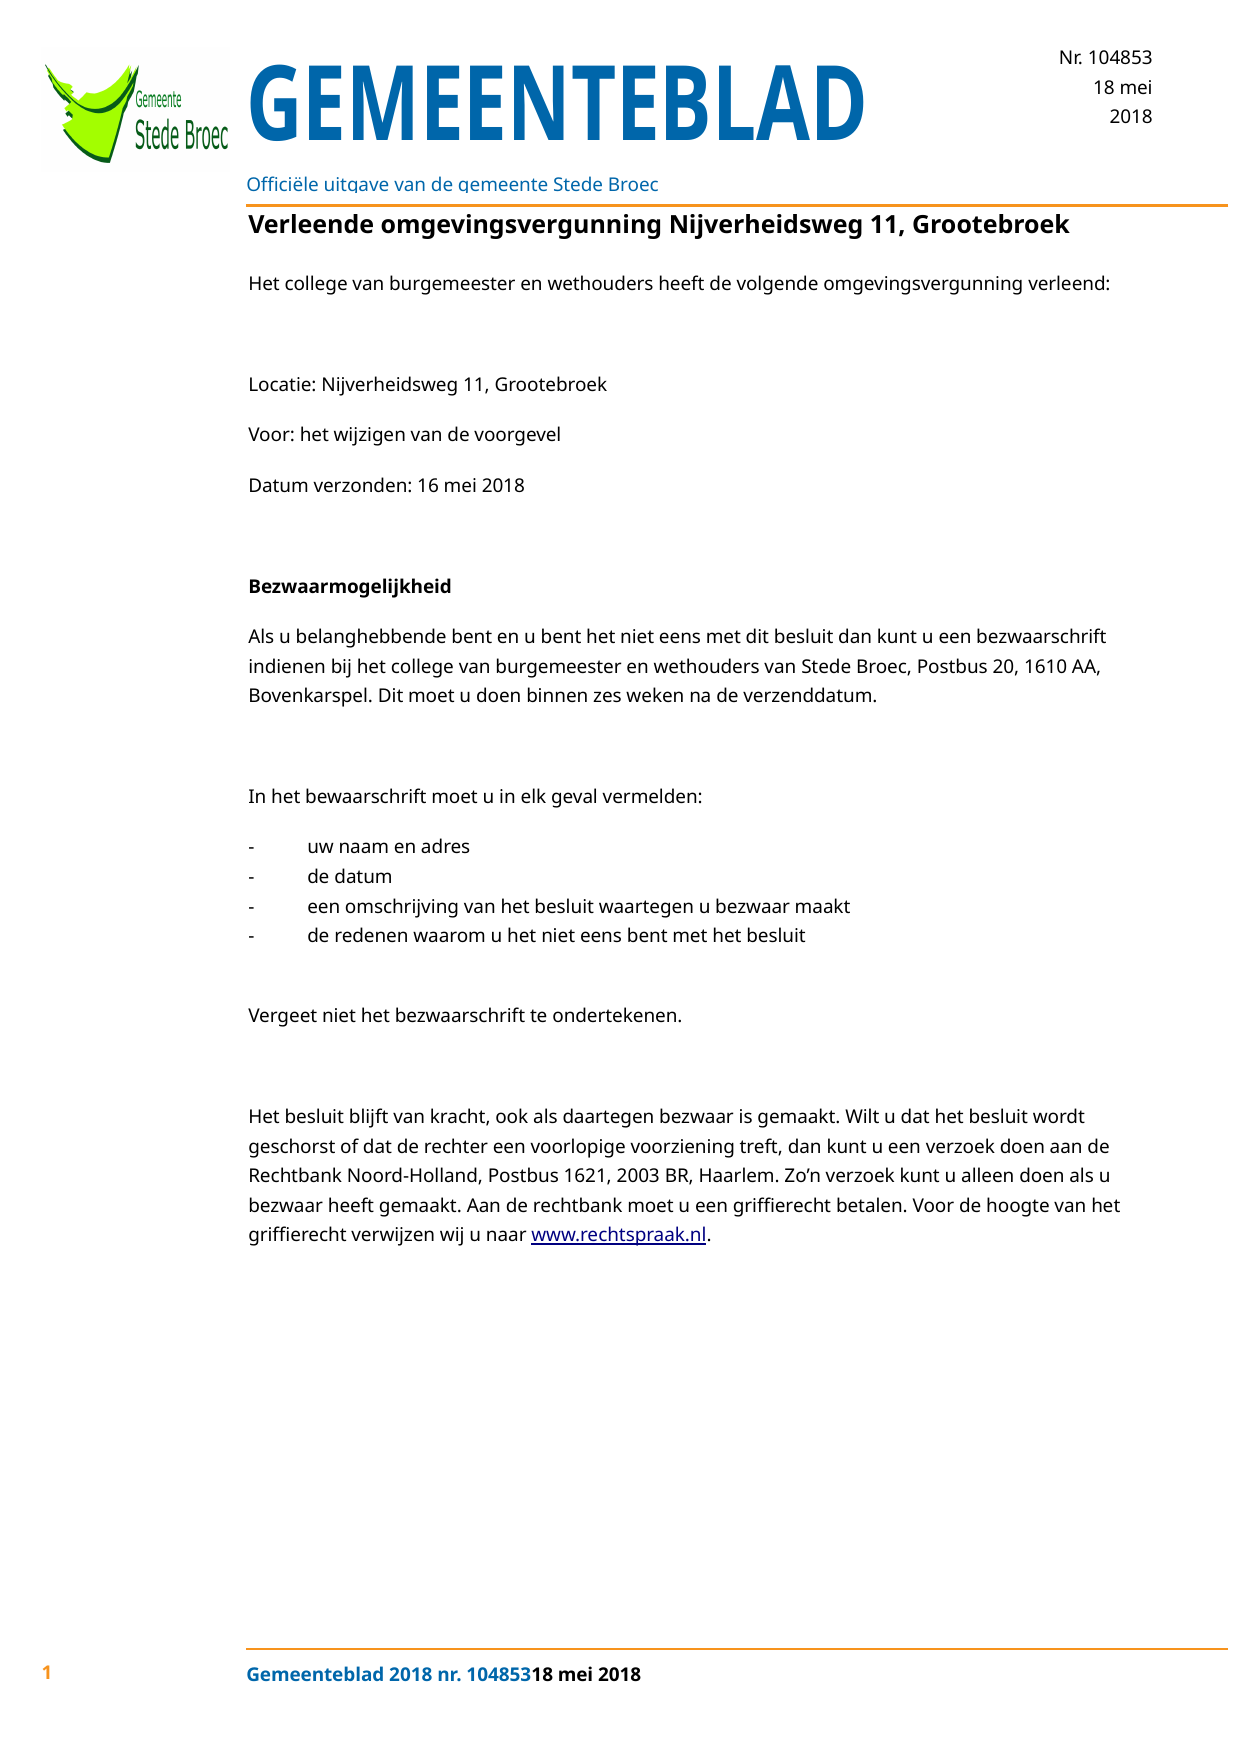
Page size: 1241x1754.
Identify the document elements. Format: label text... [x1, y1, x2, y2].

text Voor: het wijzigen van de voorgevel [248, 422, 1152, 447]
list de datum [248, 863, 1152, 889]
text Locatie: Nijverheidsweg 11, Grootebroek [248, 371, 1152, 397]
text Het college van burgemeester en wethouders heeft de volgende omgevingsvergunning verleend: [248, 270, 1152, 296]
list uw naam en adres [248, 834, 1152, 859]
text Datum verzonden: 16 mei 2018 [248, 472, 1152, 498]
text Verleende omgevingsvergunning Nijverheidsweg 11, Grootebroek [248, 207, 1152, 241]
text Als u belanghebbende bent en u bent het niet eens met dit besluit dan kunt u een bezwaarschrift indienen bij het college van burgemeester en wethouders van Stede Broec, Postbus 20, 1610 AA, Bovenkarspel. Dit moet u doen binnen zes weken na de verzenddatum. [248, 623, 1152, 708]
text Vergeet niet het bezwaarschrift te ondertekenen. [248, 1002, 1152, 1028]
list de redenen waarom u het niet eens bent met het besluit [248, 922, 1152, 948]
text Het besluit blijft van kracht, ook als daartegen bezwaar is gemaakt. Wilt u dat het besluit wordt geschorst of dat de rechter een voorlopige voorziening treft, dan kunt u een verzoek doen aan de Rechtbank Noord-Holland, Postbus 1621, 2003 BR, Haarlem. Zo’n verzoek kunt u alleen doen als u bezwaar heeft gemaakt. Aan de rechtbank moet u een griffierecht betalen. Voor de hoogte van het griffierecht verwijzen wij u naar www.rechtspraak.nl. [248, 1103, 1152, 1247]
text Bezwaarmogelijkheid [248, 573, 1152, 598]
text In het bewaarschrift moet u in elk geval vermelden: [248, 783, 1152, 809]
list een omschrijving van het besluit waartegen u bezwaar maakt [248, 893, 1152, 918]
picture [41, 47, 231, 172]
